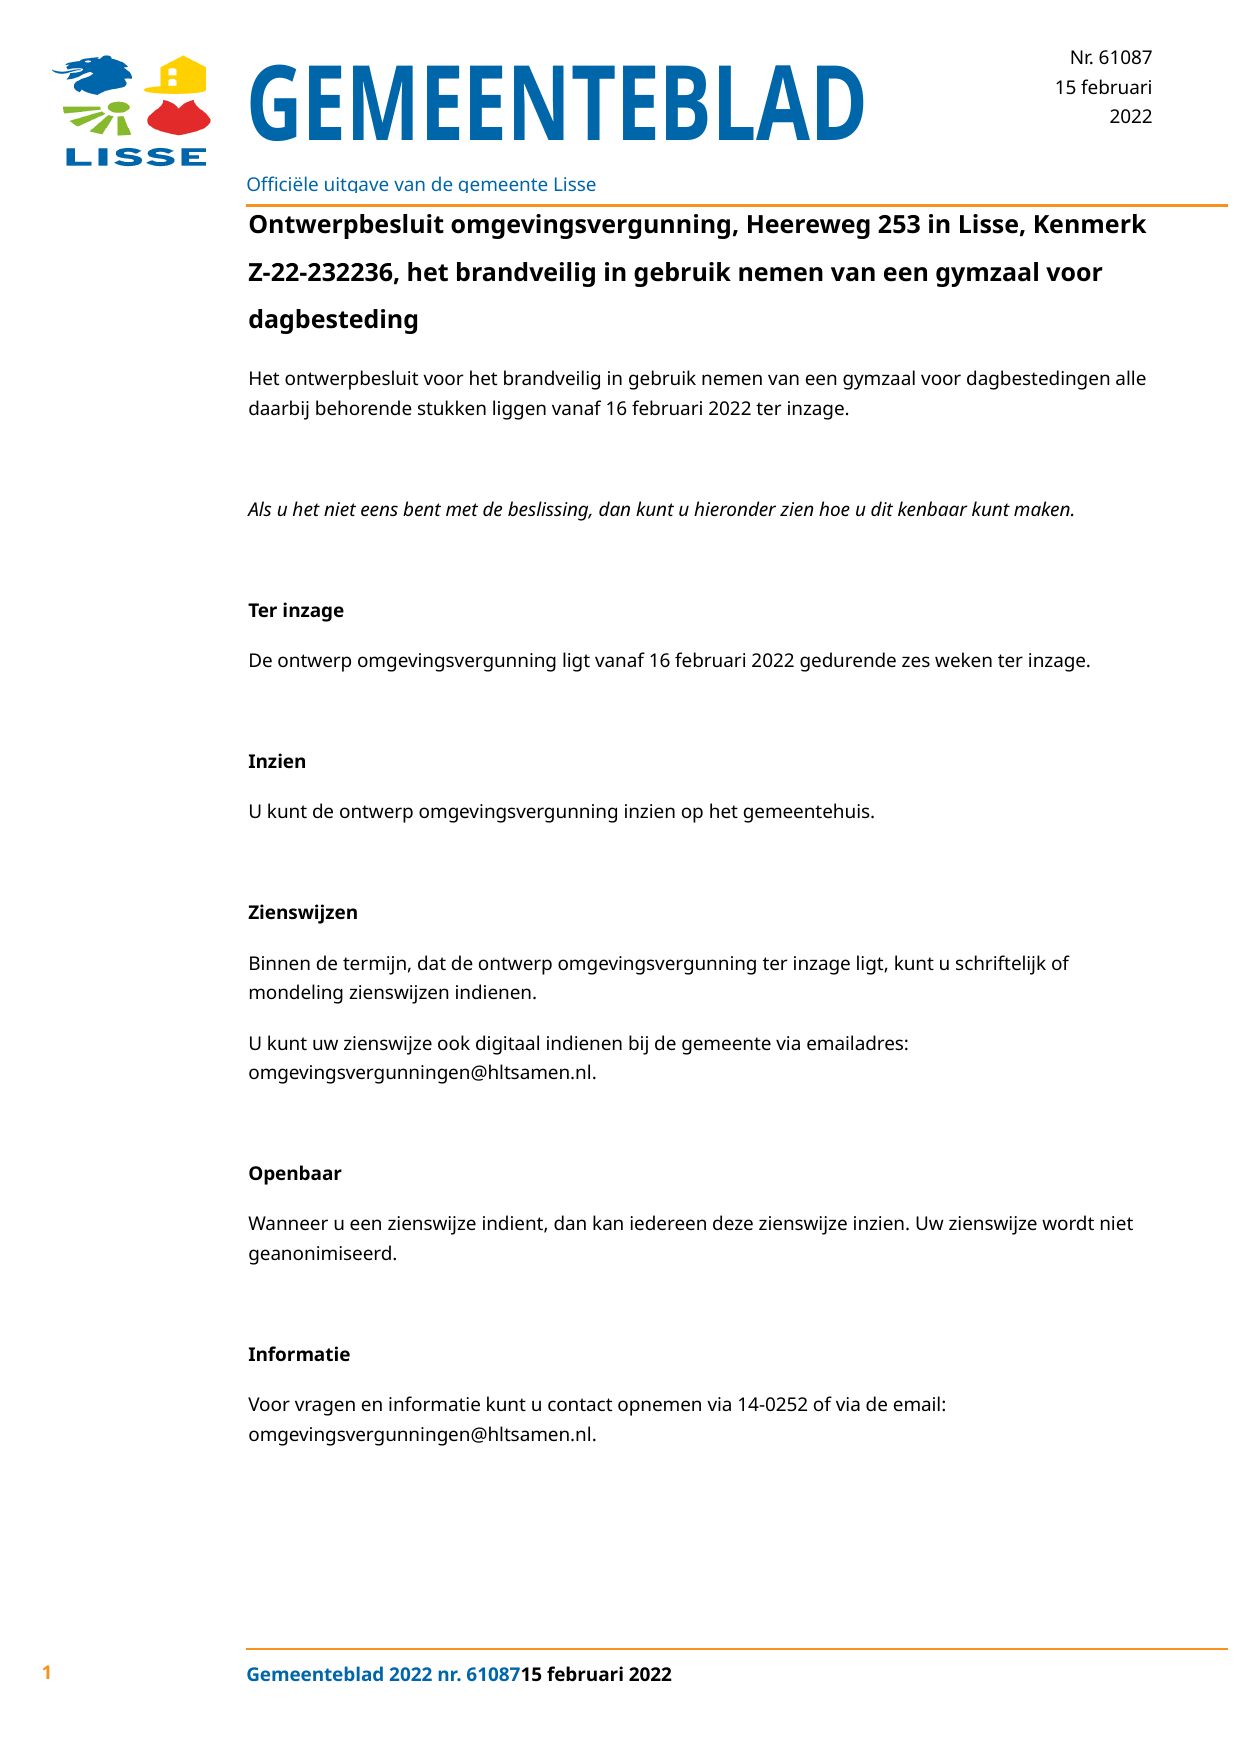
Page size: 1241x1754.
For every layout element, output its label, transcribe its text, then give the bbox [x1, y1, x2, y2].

text Zienswijzen [248, 899, 1152, 925]
text U kunt de ontwerp omgevingsvergunning inzien op het gemeentehuis. [248, 798, 1152, 824]
text Inzien [248, 748, 1152, 774]
text U kunt uw zienswijze ook digitaal indienen bij de gemeente via emailadres: omgevingsvergunningen@hltsamen.nl. [248, 1030, 1152, 1085]
text Binnen de termijn, dat de ontwerp omgevingsvergunning ter inzage ligt, kunt u schriftelijk of mondeling zienswijzen indienen. [248, 950, 1152, 1005]
text Openbaar [248, 1160, 1152, 1186]
text De ontwerp omgevingsvergunning ligt vanaf 16 februari 2022 gedurende zes weken ter inzage. [248, 647, 1152, 673]
text Ontwerpbesluit omgevingsvergunning, Heereweg 253 in Lisse, Kenmerk Z-22-232236, het brandveilig in gebruik nemen van een gymzaal voor dagbesteding [248, 207, 1152, 336]
text Als u het niet eens bent met de beslissing, dan kunt u hieronder zien hoe u dit kenbaar kunt maken. [248, 496, 1152, 522]
text Het ontwerpbesluit voor het brandveilig in gebruik nemen van een gymzaal voor dagbestedingen alle daarbij behorende stukken liggen vanaf 16 februari 2022 ter inzage. [248, 366, 1152, 421]
text Informatie [248, 1341, 1152, 1367]
text Wanneer u een zienswijze indient, dan kan iedereen deze zienswijze inzien. Uw zienswijze wordt niet geanonimiseerd. [248, 1211, 1152, 1266]
text Ter inzage [248, 597, 1152, 622]
text Voor vragen en informatie kunt u contact opnemen via 14-0252 of via de email: omgevingsvergunningen@hltsamen.nl. [248, 1391, 1152, 1447]
picture [41, 47, 231, 172]
